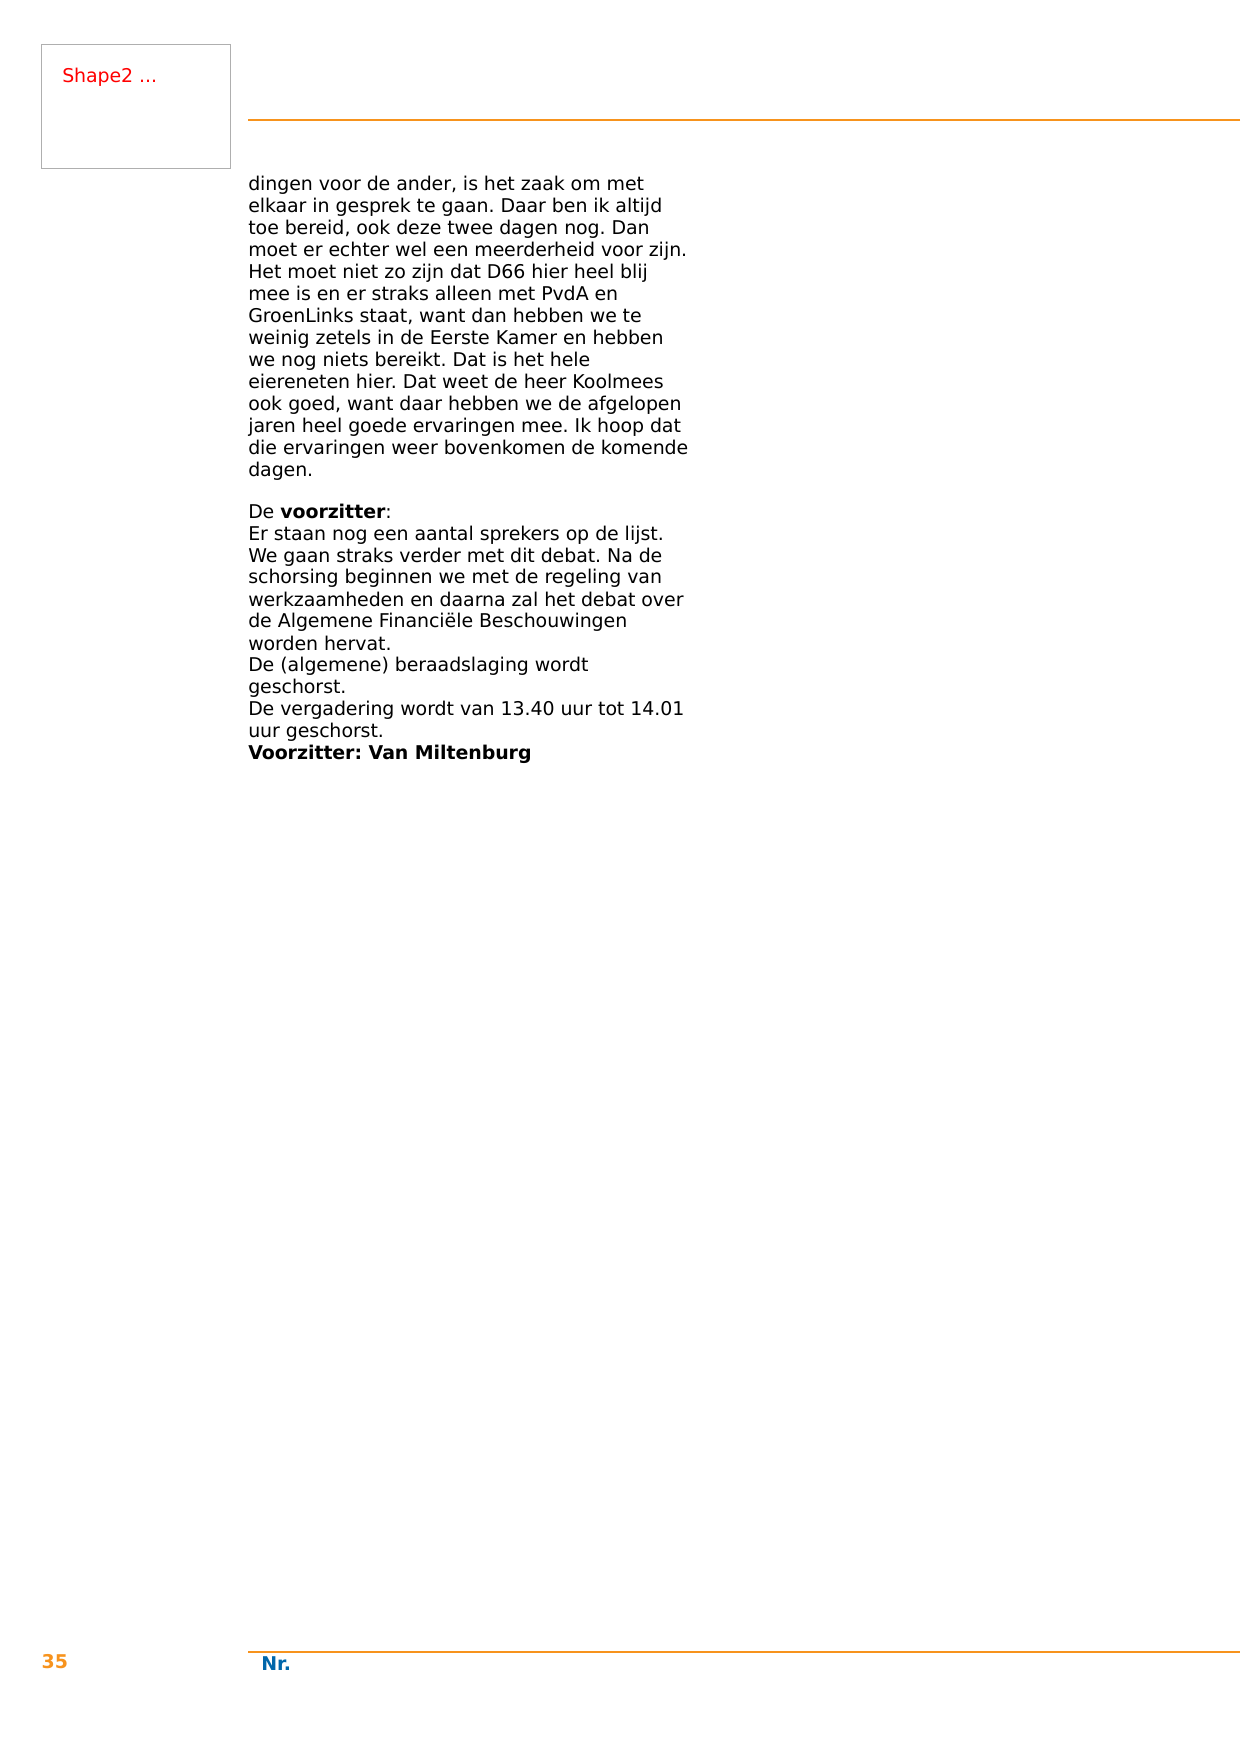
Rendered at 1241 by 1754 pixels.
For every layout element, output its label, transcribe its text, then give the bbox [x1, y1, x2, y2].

text De (algemene) beraadslaging wordt geschorst. [248, 654, 691, 698]
text De voorzitter: [248, 501, 691, 522]
text Voorzitter: Van Miltenburg [248, 742, 691, 764]
text De vergadering wordt van 13.40 uur tot 14.01 uur geschorst. [248, 698, 691, 742]
text Er staan nog een aantal sprekers op de lijst. We gaan straks verder met dit debat. Na de schorsing beginnen we met de regeling van werkzaamheden en daarna zal het debat over de Algemene Financiële Beschouwingen worden hervat. [248, 522, 691, 654]
text dingen voor de ander, is het zaak om met elkaar in gesprek te gaan. Daar ben ik altijd toe bereid, ook deze twee dagen nog. Dan moet er echter wel een meerderheid voor zijn. Het moet niet zo zijn dat D66 hier heel blij mee is en er straks alleen met PvdA en GroenLinks staat, want dan hebben we te weinig zetels in de Eerste Kamer en hebben we nog niets bereikt. Dat is het hele eiereneten hier. Dat weet de heer Koolmees ook goed, want daar hebben we de afgelopen jaren heel goede ervaringen mee. Ik hoop dat die ervaringen weer bovenkomen de komende dagen. [248, 173, 691, 481]
